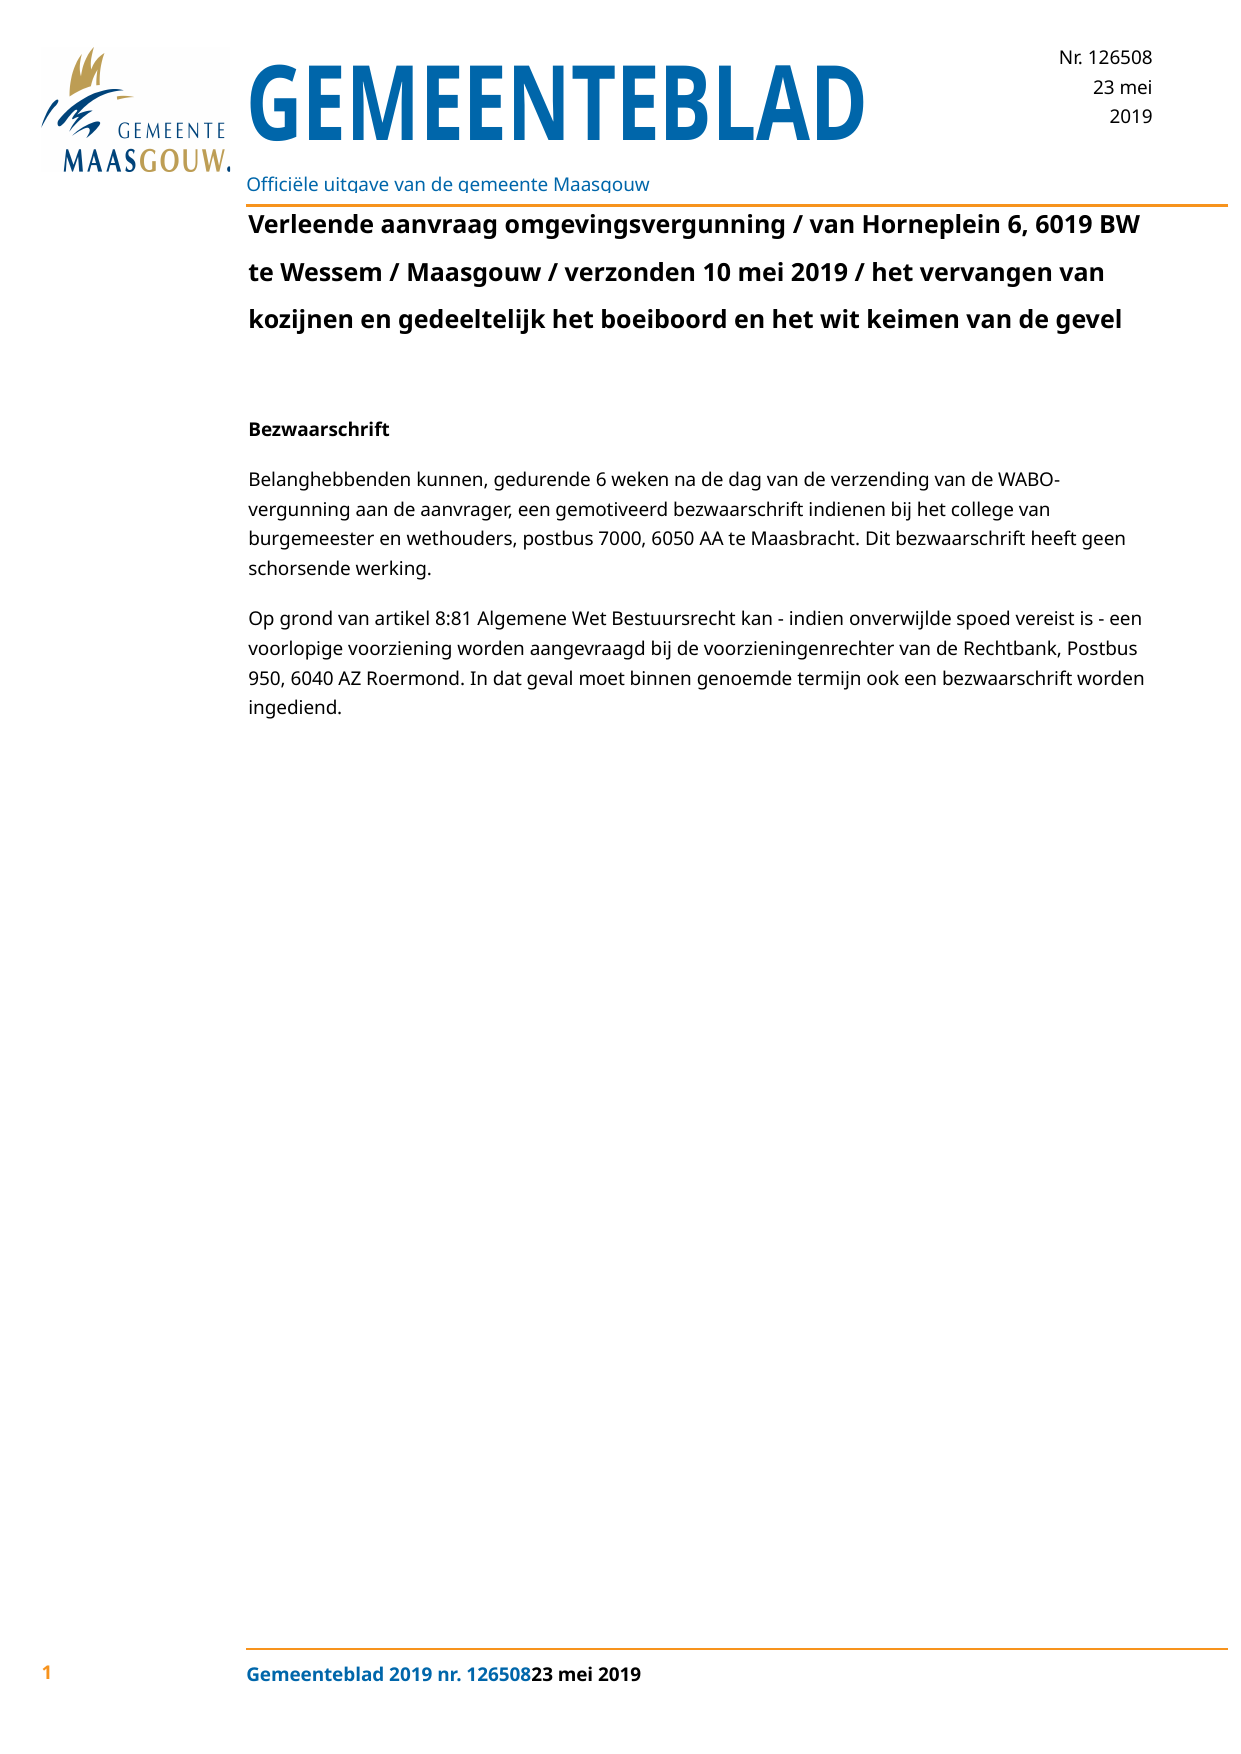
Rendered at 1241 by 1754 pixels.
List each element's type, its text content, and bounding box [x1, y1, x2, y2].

picture [41, 47, 231, 172]
text Op grond van artikel 8:81 Algemene Wet Bestuursrecht kan - indien onverwijlde spoed vereist is - een voorlopige voorziening worden aangevraagd bij de voorzieningenrechter van de Rechtbank, Postbus 950, 6040 AZ Roermond. In dat geval moet binnen genoemde termijn ook een bezwaarschrift worden ingediend. [248, 606, 1152, 720]
text Belanghebbenden kunnen, gedurende 6 weken na de dag van de verzending van de WABO-vergunning aan de aanvrager, een gemotiveerd bezwaarschrift indienen bij het college van burgemeester en wethouders, postbus 7000, 6050 AA te Maasbracht. Dit bezwaarschrift heeft geen schorsende werking. [248, 466, 1152, 581]
text Bezwaarschrift [248, 416, 1152, 442]
text Verleende aanvraag omgevingsvergunning / van Horneplein 6, 6019 BW te Wessem / Maasgouw / verzonden 10 mei 2019 / het vervangen van kozijnen en gedeeltelijk het boeiboord en het wit keimen van de gevel [248, 207, 1152, 336]
